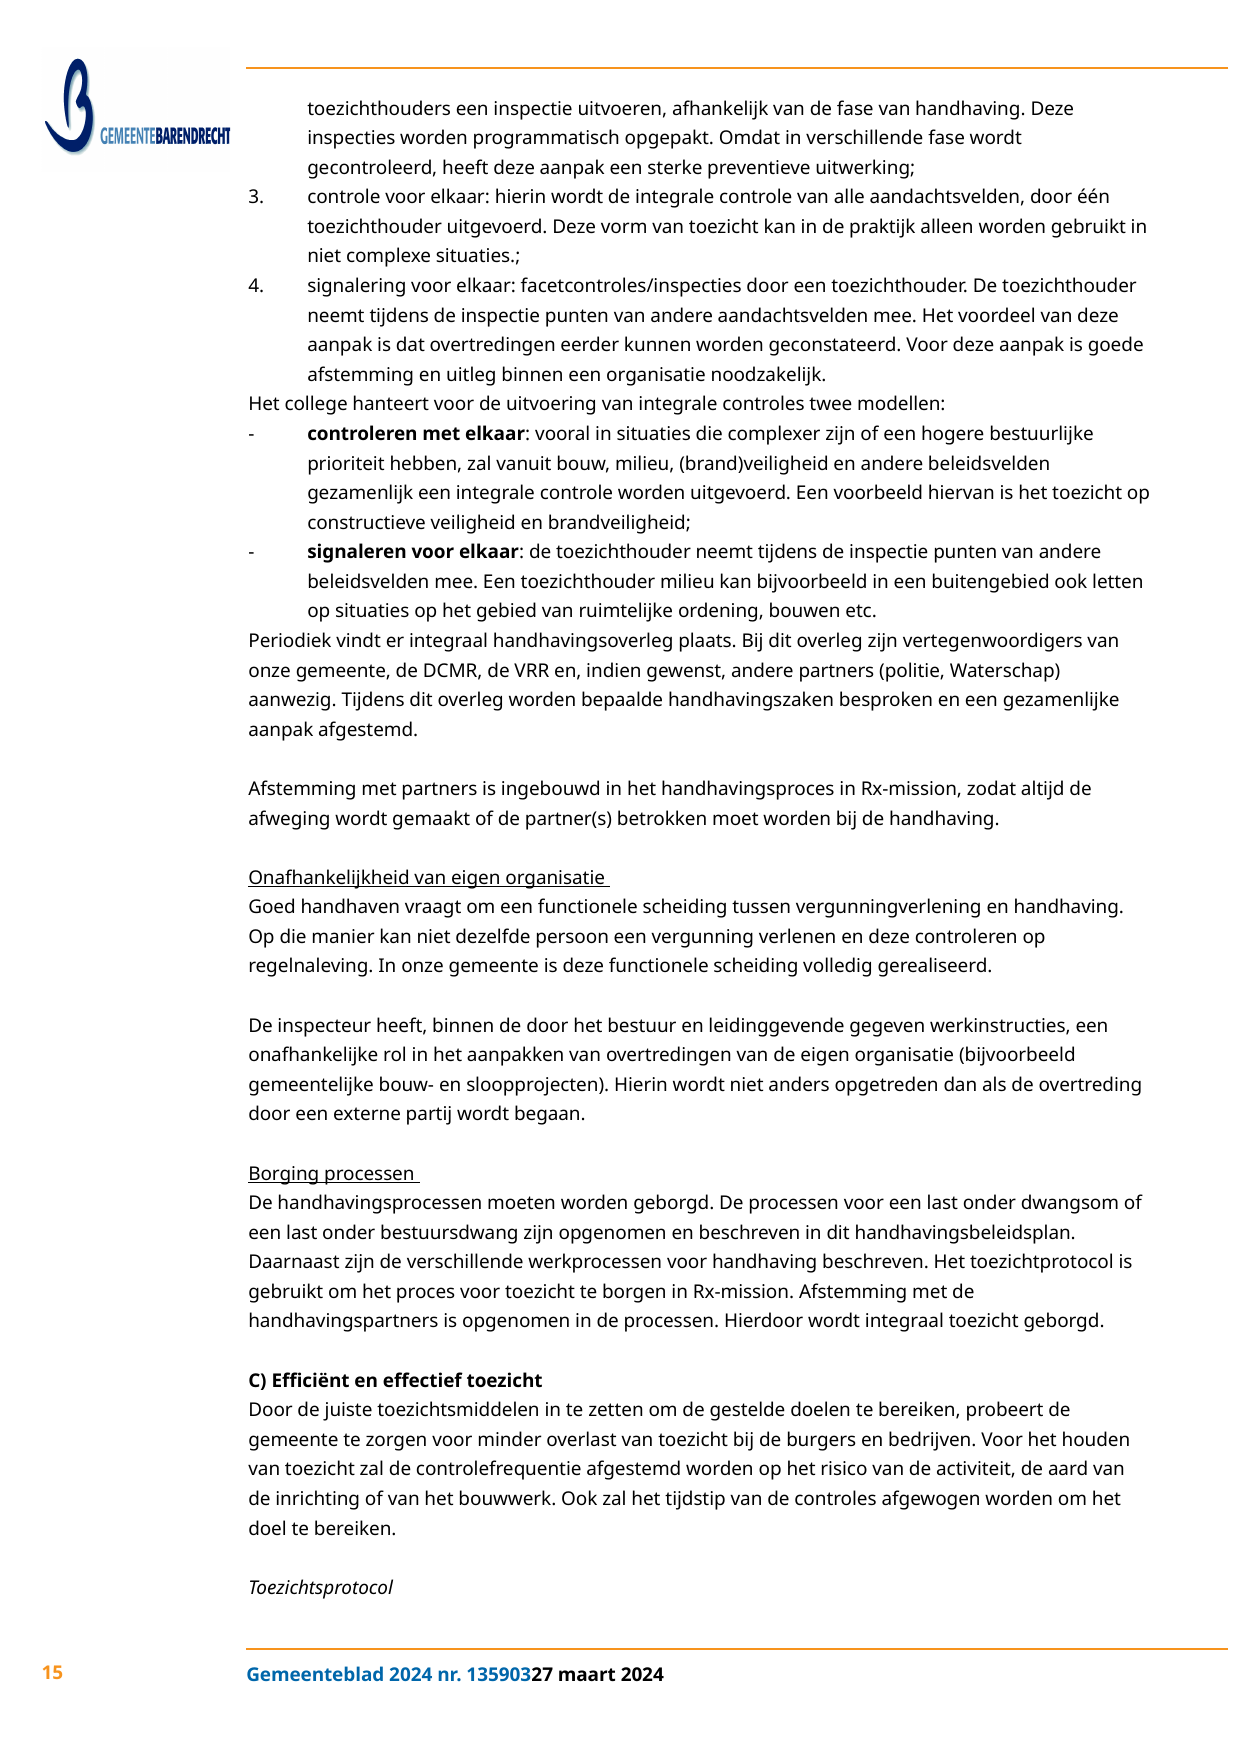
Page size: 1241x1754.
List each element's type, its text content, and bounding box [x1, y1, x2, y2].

text C) Efficiënt en effectief toezicht [248, 1367, 1152, 1393]
text Borging processen [248, 1160, 1152, 1186]
text Goed handhaven vraagt om een functionele scheiding tussen vergunningverlening en handhaving. Op die manier kan niet dezelfde persoon een vergunning verlenen en deze controleren op regelnaleving. In onze gemeente is deze functionele scheiding volledig gerealiseerd. [248, 893, 1152, 978]
text Onafhankelijkheid van eigen organisatie [248, 864, 1152, 890]
list controleren met elkaar: vooral in situaties die complexer zijn of een hogere bestuurlijke prioriteit hebben, zal vanuit bouw, milieu, (brand)veiligheid en andere beleidsvelden gezamenlijk een integrale controle worden uitgevoerd. Een voorbeeld hiervan is het toezicht op constructieve veiligheid en brandveiligheid; [248, 420, 1152, 535]
text De inspecteur heeft, binnen de door het bestuur en leidinggevende gegeven werkinstructies, een onafhankelijke rol in het aanpakken van overtredingen van de eigen organisatie (bijvoorbeeld gemeentelijke bouw- en sloopprojecten). Hierin wordt niet anders opgetreden dan als de overtreding door een externe partij wordt begaan. [248, 1012, 1152, 1126]
text Periodiek vindt er integraal handhavingsoverleg plaats. Bij dit overleg zijn vertegenwoordigers van onze gemeente, de DCMR, de VRR en, indien gewenst, andere partners (politie, Waterschap) aanwezig. Tijdens dit overleg worden bepaalde handhavingszaken besproken en een gezamenlijke aanpak afgestemd. [248, 627, 1152, 742]
text Het college hanteert voor de uitvoering van integrale controles twee modellen: [248, 391, 1152, 416]
list toezichthouders een inspectie uitvoeren, afhankelijk van de fase van handhaving. Deze inspecties worden programmatisch opgepakt. Omdat in verschillende fase wordt gecontroleerd, heeft deze aanpak een sterke preventieve uitwerking; [248, 95, 1152, 180]
list signalering voor elkaar: facetcontroles/inspecties door een toezichthouder. De toezichthouder neemt tijdens de inspectie punten van andere aandachtsvelden mee. Het voordeel van deze aanpak is dat overtredingen eerder kunnen worden geconstateerd. Voor deze aanpak is goede afstemming en uitleg binnen een organisatie noodzakelijk. [248, 272, 1152, 387]
text De handhavingsprocessen moeten worden geborgd. De processen voor een last onder dwangsom of een last onder bestuursdwang zijn opgenomen en beschreven in dit handhavingsbeleidsplan. Daarnaast zijn de verschillende werkprocessen voor handhaving beschreven. Het toezichtprotocol is gebruikt om het proces voor toezicht te borgen in Rx-mission. Afstemming met de handhavingspartners is opgenomen in de processen. Hierdoor wordt integraal toezicht geborgd. [248, 1189, 1152, 1333]
text Door de juiste toezichtsmiddelen in te zetten om de gestelde doelen te bereiken, probeert de gemeente te zorgen voor minder overlast van toezicht bij de burgers en bedrijven. Voor het houden van toezicht zal de controlefrequentie afgestemd worden op het risico van de activiteit, de aard van de inrichting of van het bouwwerk. Ook zal het tijdstip van de controles afgewogen worden om het doel te bereiken. [248, 1396, 1152, 1541]
text Toezichtsprotocol [248, 1574, 1152, 1600]
list signaleren voor elkaar: de toezichthouder neemt tijdens de inspectie punten van andere beleidsvelden mee. Een toezichthouder milieu kan bijvoorbeeld in een buitengebied ook letten op situaties op het gebied van ruimtelijke ordening, bouwen etc. [248, 538, 1152, 623]
list controle voor elkaar: hierin wordt de integrale controle van alle aandachtsvelden, door één toezichthouder uitgevoerd. Deze vorm van toezicht kan in de praktijk alleen worden gebruikt in niet complexe situaties.; [248, 183, 1152, 268]
text Afstemming met partners is ingebouwd in het handhavingsproces in Rx-mission, zodat altijd de afweging wordt gemaakt of de partner(s) betrokken moet worden bij de handhaving. [248, 775, 1152, 831]
picture [41, 47, 231, 172]
